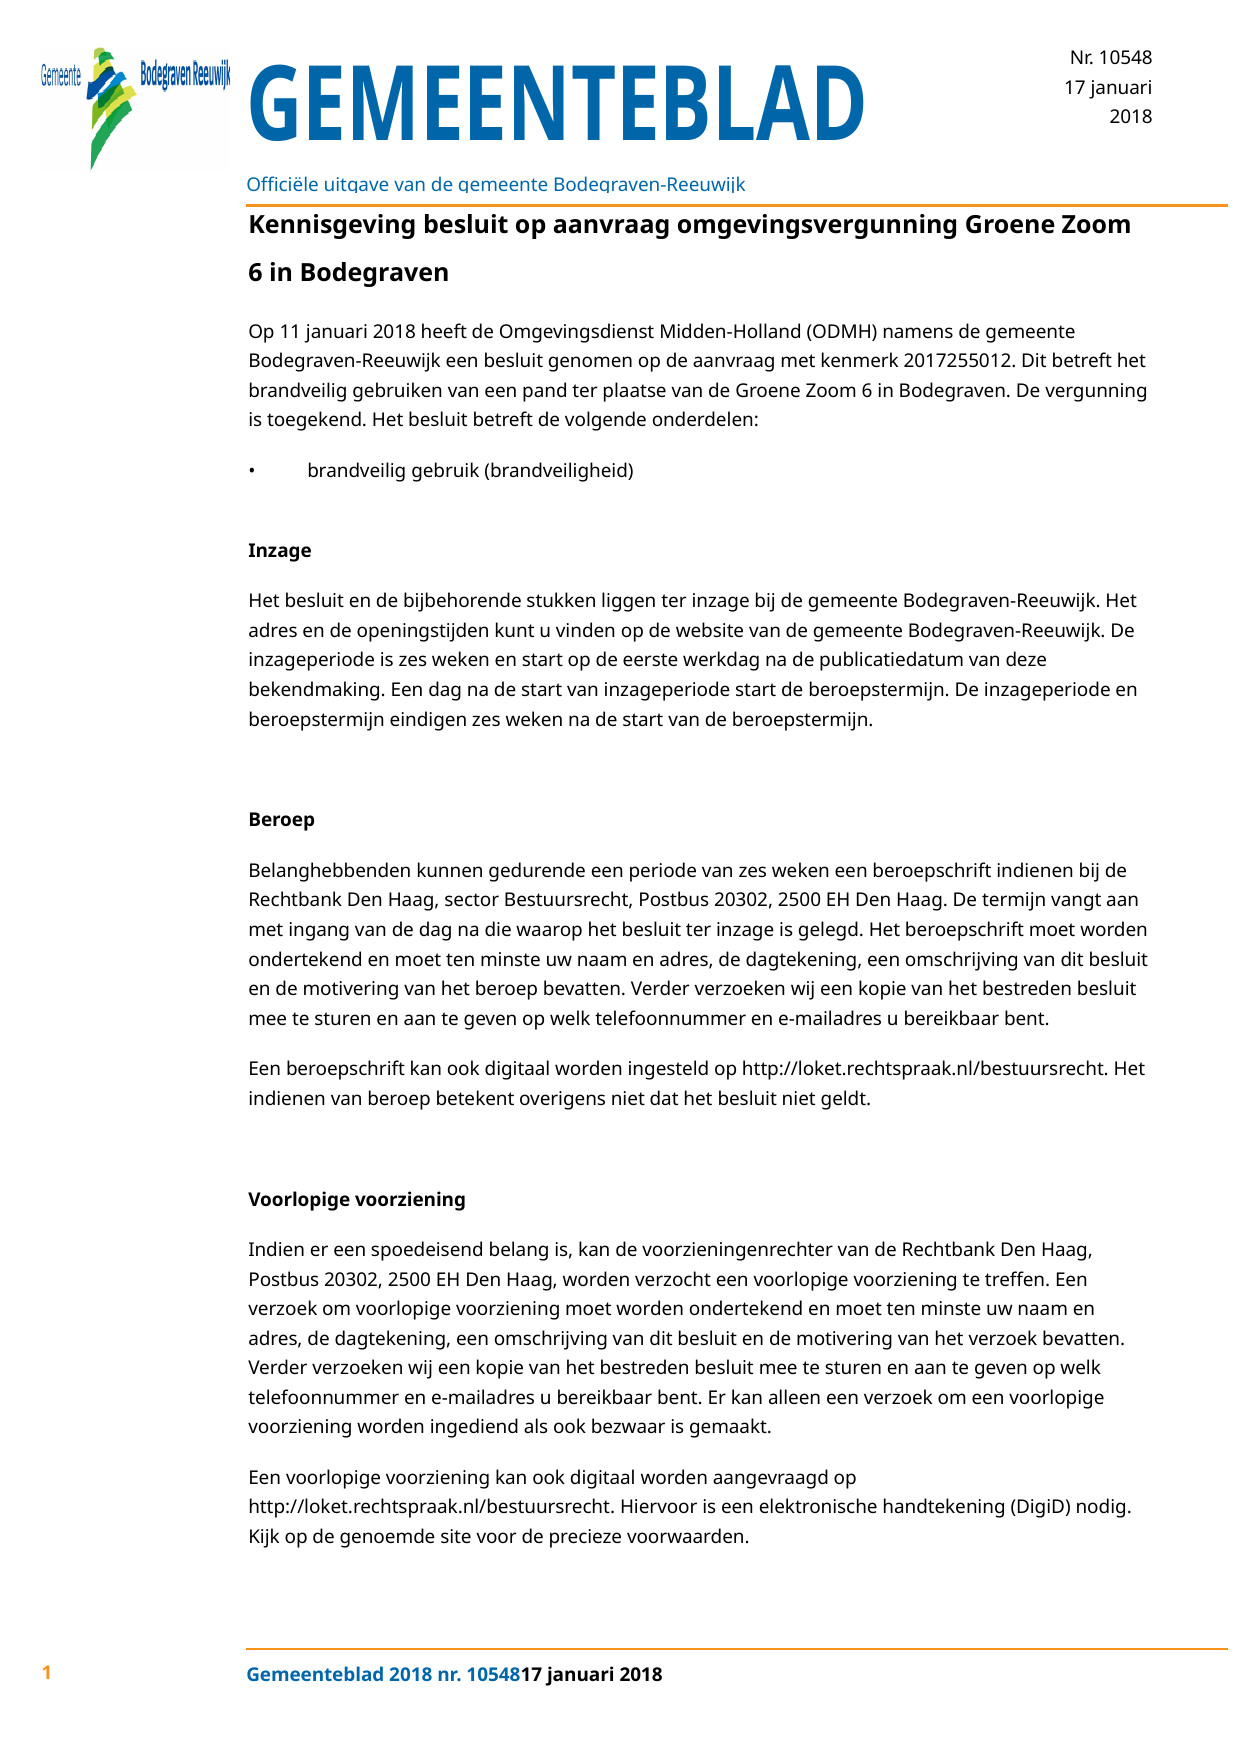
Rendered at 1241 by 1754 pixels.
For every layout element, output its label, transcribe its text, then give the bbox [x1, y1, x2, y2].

text Een beroepschrift kan ook digitaal worden ingesteld op http://loket.rechtspraak.nl/bestuursrecht. Het indienen van beroep betekent overigens niet dat het besluit niet geldt. [248, 1055, 1152, 1111]
picture [41, 47, 231, 172]
text Belanghebbenden kunnen gedurende een periode van zes weken een beroepschrift indienen bij de Rechtbank Den Haag, sector Bestuursrecht, Postbus 20302, 2500 EH Den Haag. De termijn vangt aan met ingang van de dag na die waarop het besluit ter inzage is gelegd. Het beroepschrift moet worden ondertekend en moet ten minste uw naam en adres, de dagtekening, een omschrijving van dit besluit en de motivering van het beroep bevatten. Verder verzoeken wij een kopie van het bestreden besluit mee te sturen en aan te geven op welk telefoonnummer en e-mailadres u bereikbaar bent. [248, 857, 1152, 1031]
text Beroep [248, 807, 1152, 832]
text Inzage [248, 537, 1152, 563]
text Een voorlopige voorziening kan ook digitaal worden aangevraagd op http://loket.rechtspraak.nl/bestuursrecht. Hiervoor is een elektronische handtekening (DigiD) nodig. Kijk op de genoemde site voor de precieze voorwaarden. [248, 1464, 1152, 1549]
text Het besluit en de bijbehorende stukken liggen ter inzage bij de gemeente Bodegraven-Reeuwijk. Het adres en de openingstijden kunt u vinden op de website van de gemeente Bodegraven-Reeuwijk. De inzageperiode is zes weken en start op de eerste werkdag na de publicatiedatum van deze bekendmaking. Een dag na de start van inzageperiode start de beroepstermijn. De inzageperiode en beroepstermijn eindigen zes weken na de start van de beroepstermijn. [248, 587, 1152, 732]
list brandveilig gebruik (brandveiligheid) [248, 457, 1152, 483]
text Voorlopige voorziening [248, 1186, 1152, 1212]
text Indien er een spoedeisend belang is, kan de voorzieningenrechter van de Rechtbank Den Haag, Postbus 20302, 2500 EH Den Haag, worden verzocht een voorlopige voorziening te treffen. Een verzoek om voorlopige voorziening moet worden ondertekend en moet ten minste uw naam en adres, de dagtekening, een omschrijving van dit besluit en de motivering van het verzoek bevatten. Verder verzoeken wij een kopie van het bestreden besluit mee te sturen en aan te geven op welk telefoonnummer en e-mailadres u bereikbaar bent. Er kan alleen een verzoek om een voorlopige voorziening worden ingediend als ook bezwaar is gemaakt. [248, 1236, 1152, 1439]
text Op 11 januari 2018 heeft de Omgevingsdienst Midden-Holland (ODMH) namens de gemeente Bodegraven-Reeuwijk een besluit genomen op de aanvraag met kenmerk 2017255012. Dit betreft het brandveilig gebruiken van een pand ter plaatse van de Groene Zoom 6 in Bodegraven. De vergunning is toegekend. Het besluit betreft de volgende onderdelen: [248, 318, 1152, 432]
text Kennisgeving besluit op aanvraag omgevingsvergunning Groene Zoom 6 in Bodegraven [248, 207, 1152, 288]
